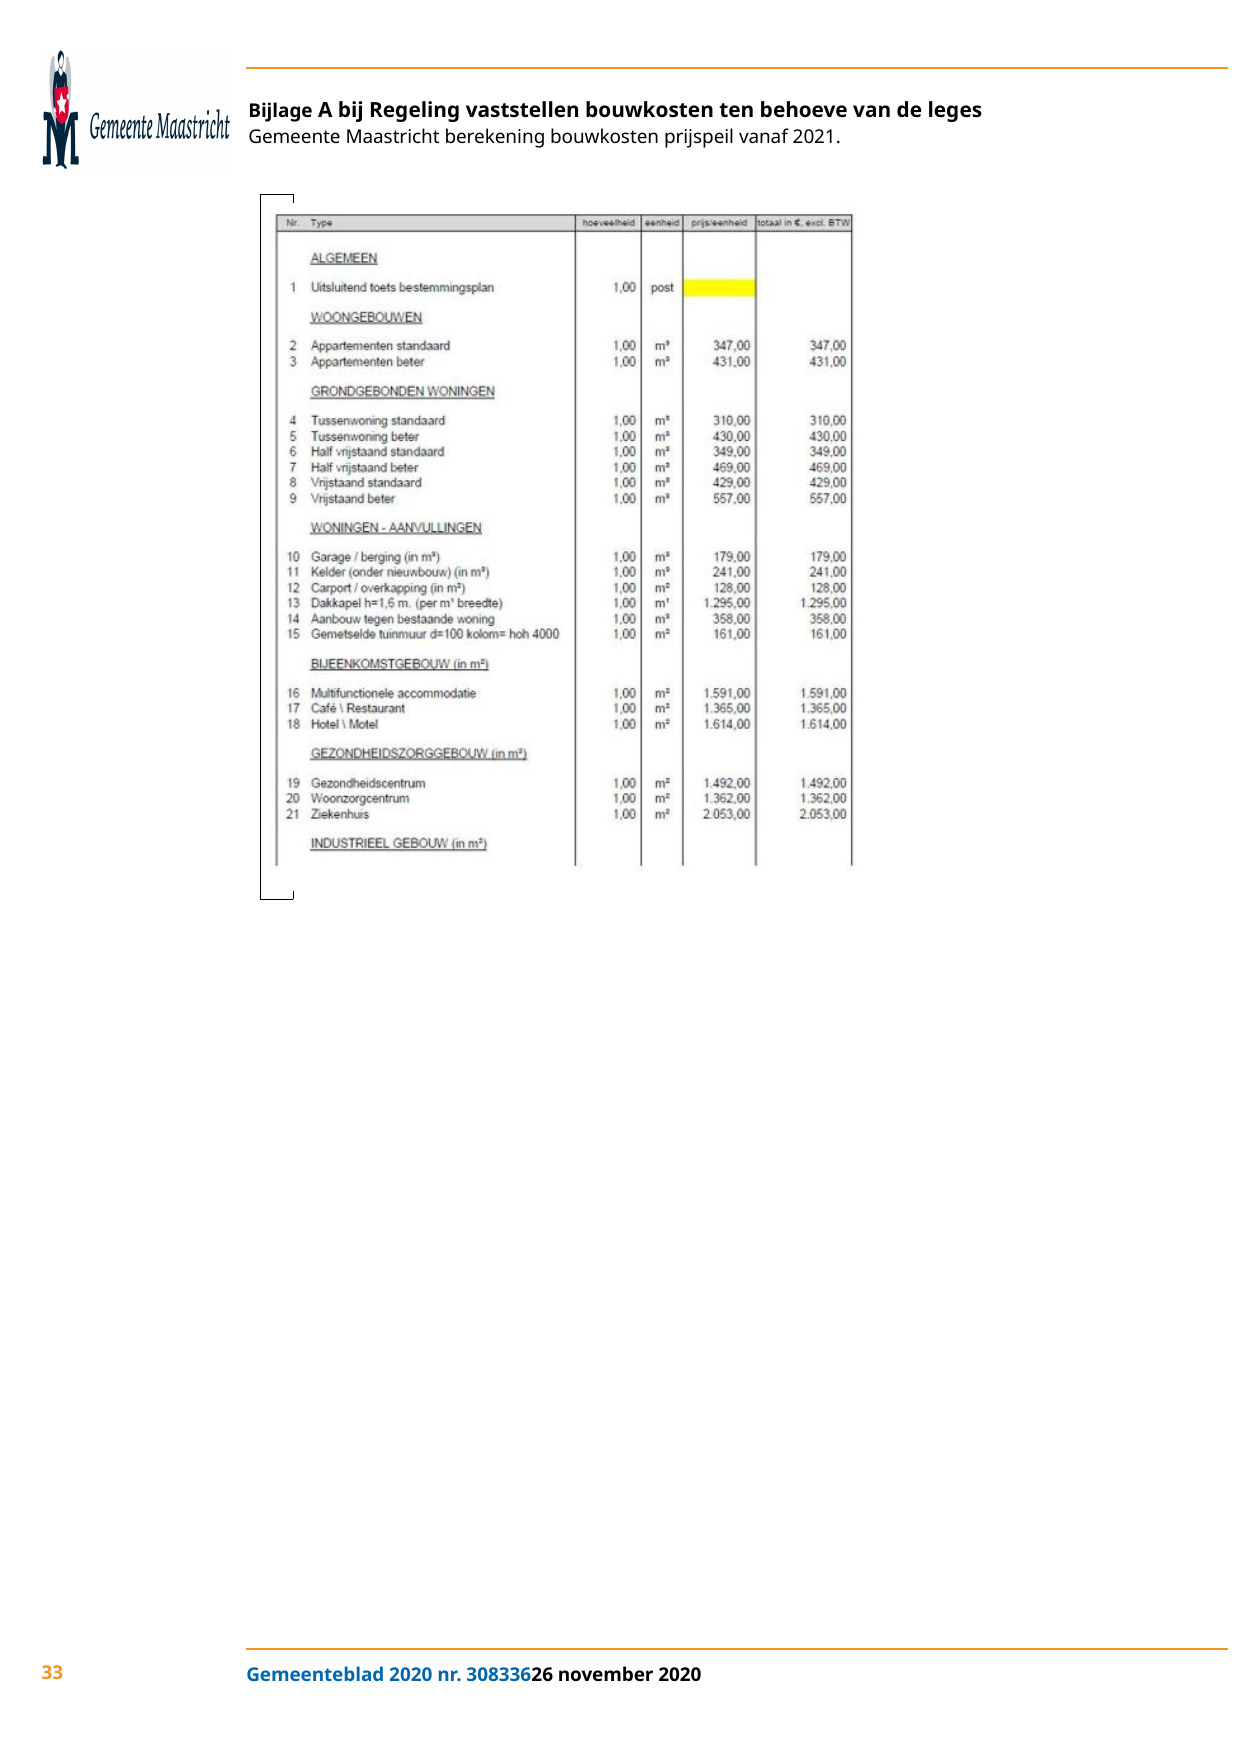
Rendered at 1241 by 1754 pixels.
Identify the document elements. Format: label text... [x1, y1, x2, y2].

picture [41, 47, 231, 172]
text Gemeente Maastricht berekening bouwkosten prijspeil vanaf 2021. [248, 123, 1152, 149]
text Bijlage A bij Regeling vaststellen bouwkosten ten behoeve van de leges [248, 95, 1152, 123]
picture [268, 203, 860, 891]
